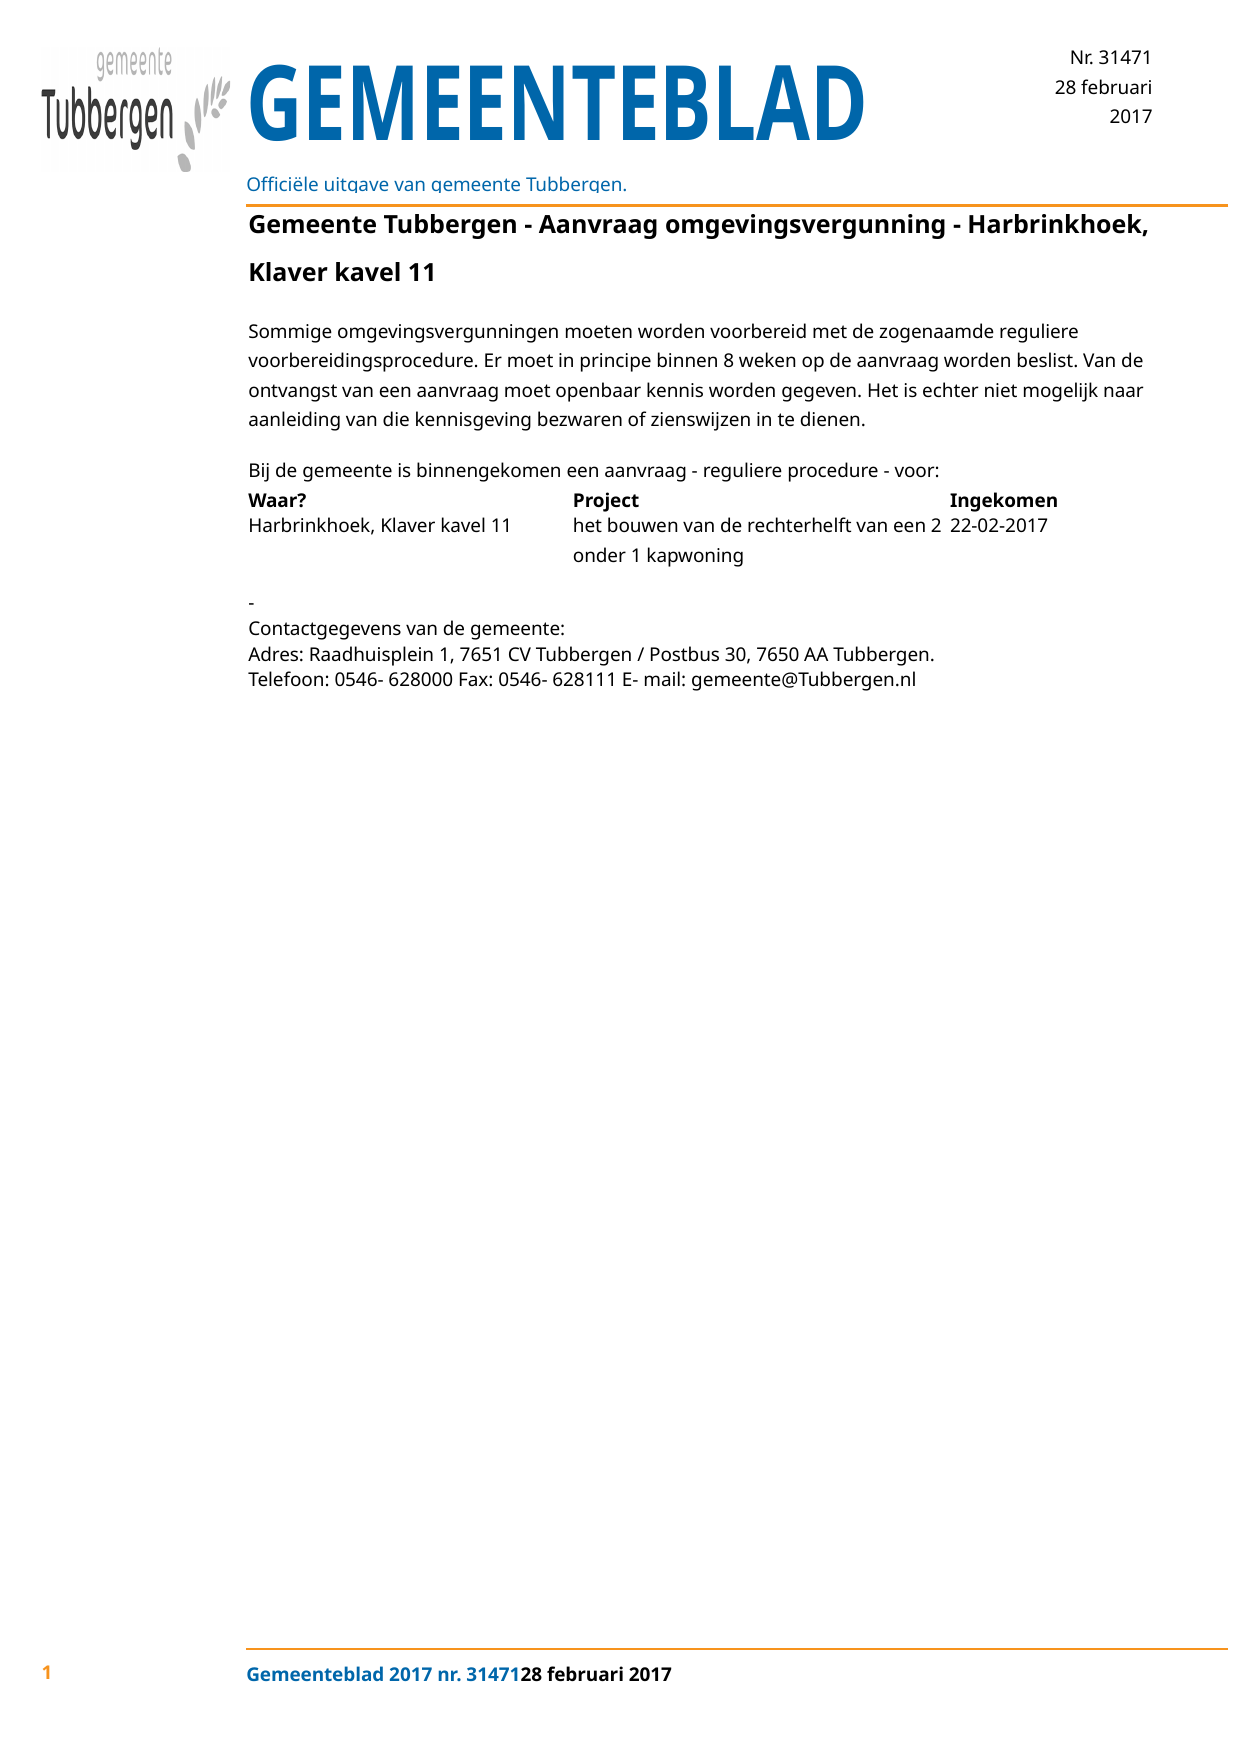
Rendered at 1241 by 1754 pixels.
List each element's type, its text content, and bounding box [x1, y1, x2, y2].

text Sommige omgevingsvergunningen moeten worden voorbereid met de zogenaamde reguliere voorbereidingsprocedure. Er moet in principe binnen 8 weken op de aanvraag worden beslist. Van de ontvangst van een aanvraag moet openbaar kennis worden gegeven. Het is echter niet mogelijk naar aanleiding van die kennisgeving bezwaren of zienswijzen in te dienen. [248, 318, 1152, 432]
table_header Ingekomen [950, 487, 1152, 512]
table_cell Harbrinkhoek, Klaver kavel 11 [248, 513, 573, 568]
text Contactgegevens van de gemeente: [248, 615, 1152, 641]
text - [248, 589, 1152, 615]
text Gemeente Tubbergen - Aanvraag omgevingsvergunning - Harbrinkhoek, Klaver kavel 11 [248, 207, 1152, 288]
table_cell 22-02-2017 [950, 513, 1152, 568]
table_header Waar? [248, 487, 573, 512]
table_header Project [573, 487, 950, 512]
text Telefoon: 0546- 628000 Fax: 0546- 628111 E- mail: gemeente@Tubbergen.nl [248, 666, 1152, 692]
table_cell het bouwen van de rechterhelft van een 2 onder 1 kapwoning [573, 513, 950, 568]
text Adres: Raadhuisplein 1, 7651 CV Tubbergen / Postbus 30, 7650 AA Tubbergen. [248, 641, 1152, 666]
text Bij de gemeente is binnengekomen een aanvraag - reguliere procedure - voor: [248, 457, 1152, 483]
picture [41, 47, 231, 172]
